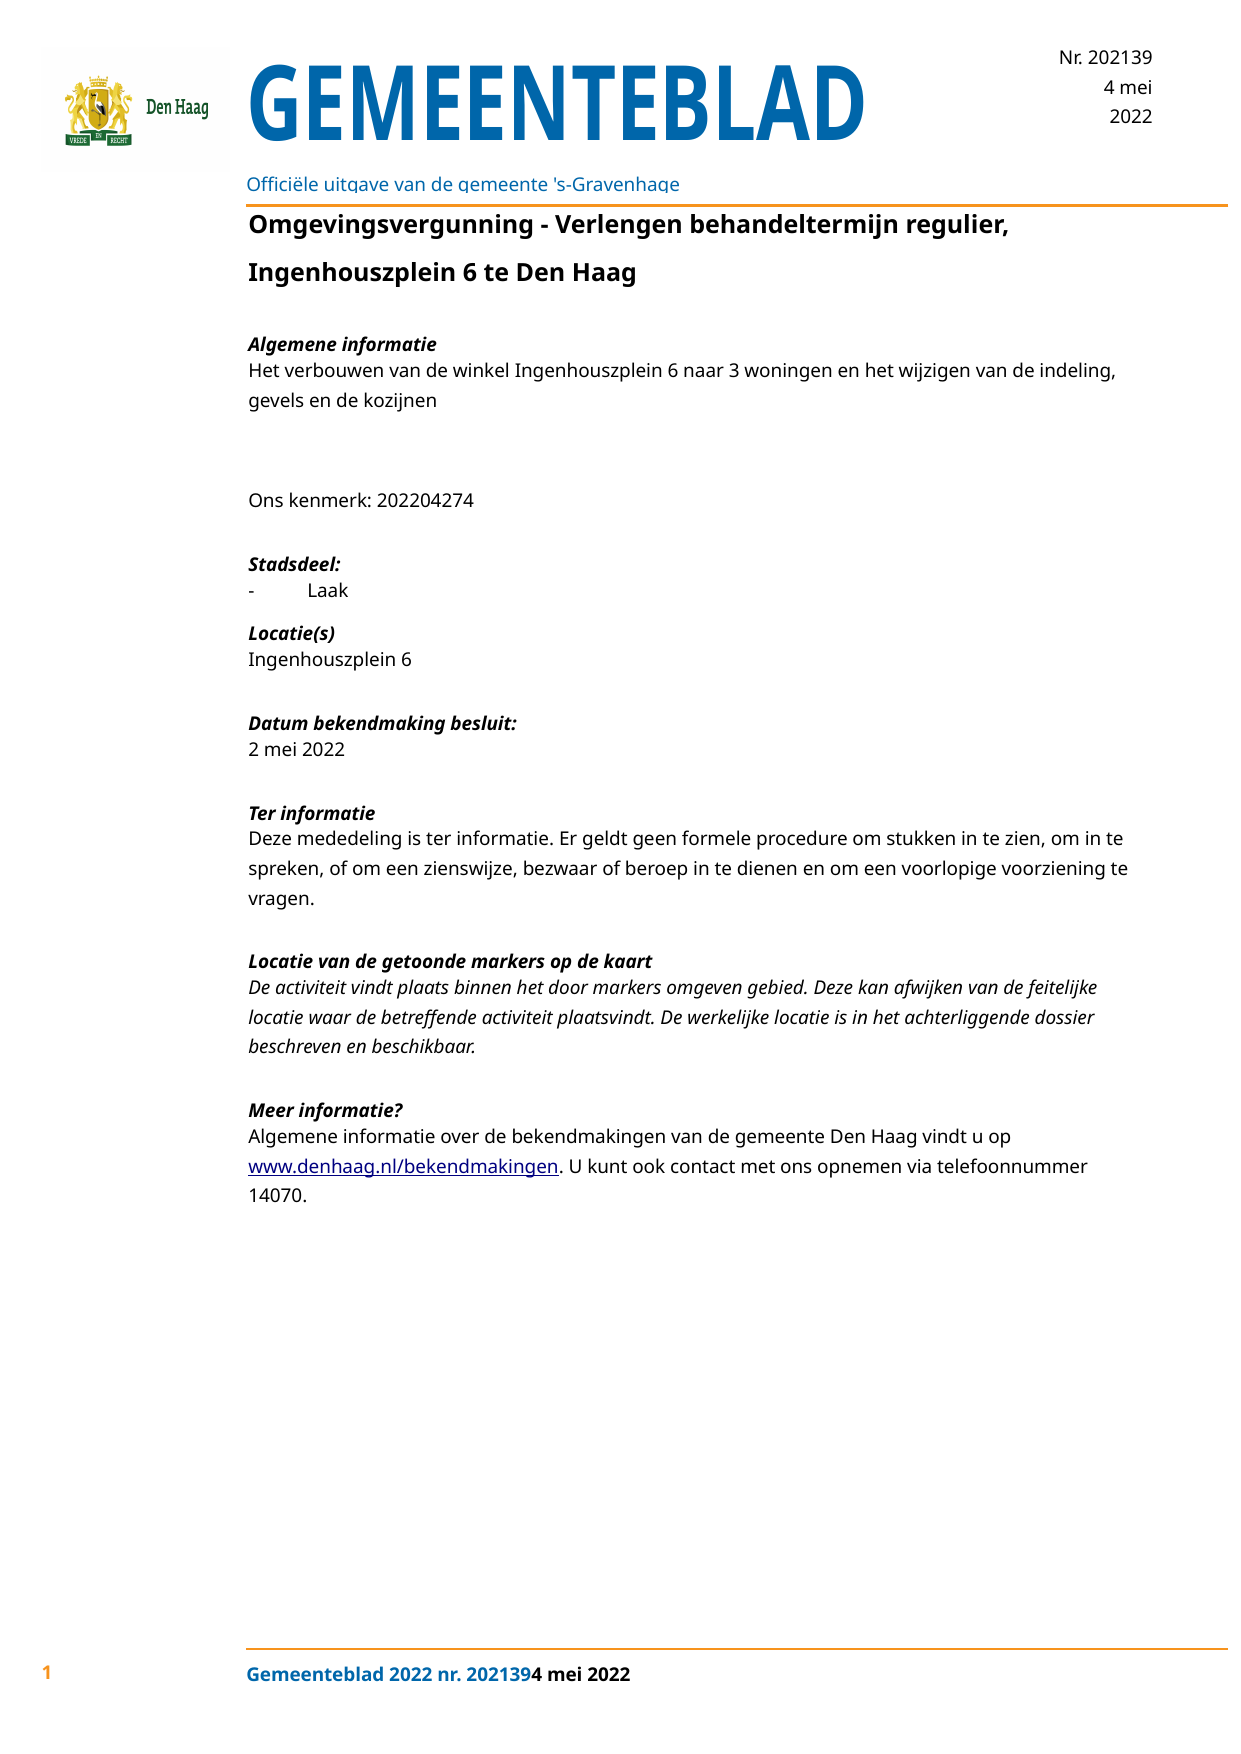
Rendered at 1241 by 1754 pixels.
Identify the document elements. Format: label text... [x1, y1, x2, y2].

text 2 mei 2022 [248, 736, 1152, 762]
list Laak [248, 577, 1152, 603]
text Meer informatie? [248, 1097, 1152, 1123]
text De activiteit vindt plaats binnen het door markers omgeven gebied. Deze kan afwijken van de feitelijke locatie waar de betreffende activiteit plaatsvindt. De werkelijke locatie is in het achterliggende dossier beschreven en beschikbaar. [248, 974, 1152, 1059]
text Ons kenmerk: 202204274 [248, 488, 1152, 513]
text Omgevingsvergunning - Verlengen behandeltermijn regulier, Ingenhouszplein 6 te Den Haag [248, 207, 1152, 288]
text Algemene informatie [248, 331, 1152, 357]
text Ter informatie [248, 800, 1152, 826]
text Deze mededeling is ter informatie. Er geldt geen formele procedure om stukken in te zien, om in te spreken, of om een zienswijze, bezwaar of beroep in te dienen en om een voorlopige voorziening te vragen. [248, 826, 1152, 910]
text Het verbouwen van de winkel Ingenhouszplein 6 naar 3 woningen en het wijzigen van de indeling, gevels en de kozijnen [248, 357, 1152, 412]
text Locatie van de getoonde markers op de kaart [248, 949, 1152, 974]
picture [41, 47, 231, 172]
text Locatie(s) [248, 620, 1152, 646]
text Stadsdeel: [248, 552, 1152, 577]
text Ingenhouszplein 6 [248, 646, 1152, 672]
text Datum bekendmaking besluit: [248, 710, 1152, 736]
text Algemene informatie over de bekendmakingen van de gemeente Den Haag vindt u op www.denhaag.nl/bekendmakingen. U kunt ook contact met ons opnemen via telefoonnummer 14070. [248, 1123, 1152, 1208]
